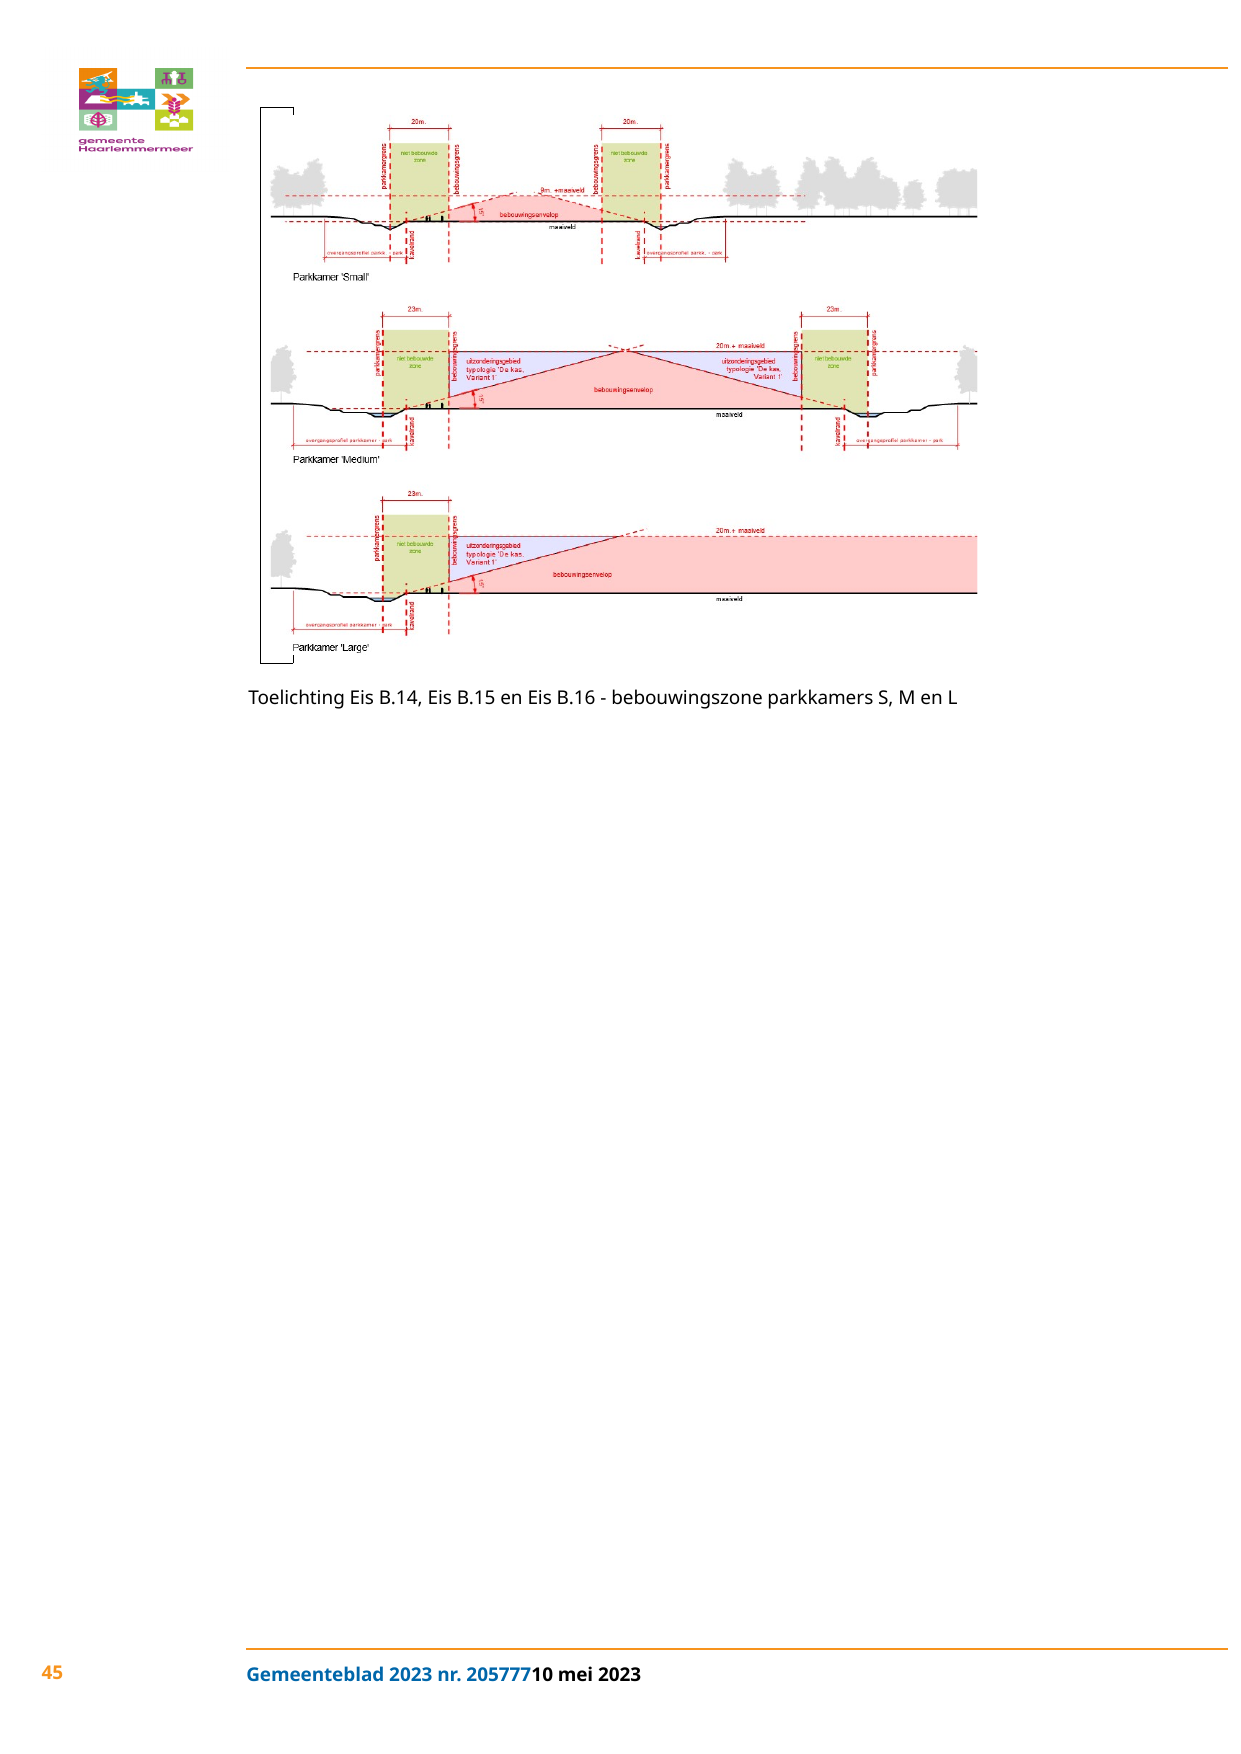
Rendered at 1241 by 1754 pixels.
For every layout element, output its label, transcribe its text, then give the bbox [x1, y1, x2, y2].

picture [41, 47, 231, 172]
picture [268, 115, 978, 655]
text Toelichting Eis B.14, Eis B.15 en Eis B.16 - bebouwingszone parkkamers S, M en L [248, 684, 1152, 710]
